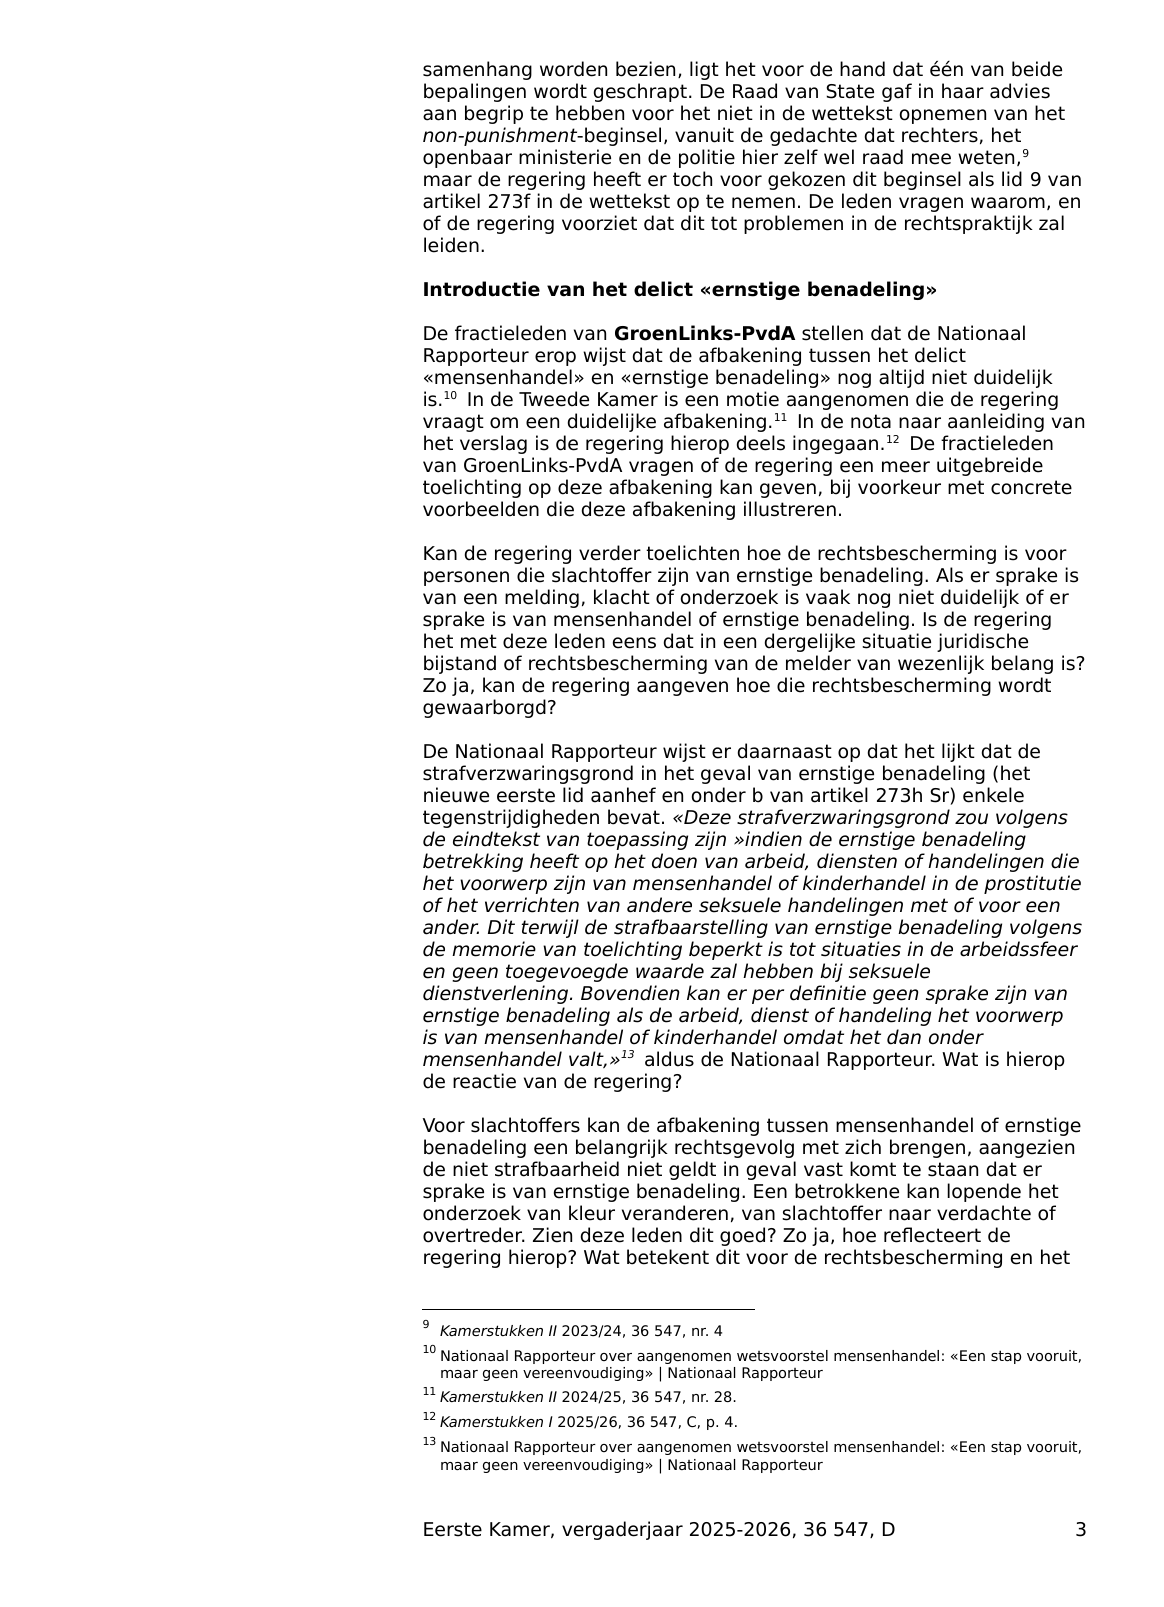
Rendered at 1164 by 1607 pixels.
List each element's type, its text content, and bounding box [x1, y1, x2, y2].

text Kan de regering verder toelichten hoe de rechtsbescherming is voor personen die slachtoffer zijn van ernstige benadeling. Als er sprake is van een melding, klacht of onderzoek is vaak nog niet duidelijk of er sprake is van mensenhandel of ernstige benadeling. Is de regering het met deze leden eens dat in een dergelijke situatie juridische bijstand of rechtsbescherming van de melder van wezenlijk belang is? Zo ja, kan de regering aangeven hoe die rechtsbescherming wordt gewaarborgd? [422, 543, 1087, 719]
text Kamerstukken II 2024/25, 36 547, nr. 28. [422, 1385, 1087, 1407]
text De Nationaal Rapporteur wijst er daarnaast op dat het lijkt dat de strafverzwaringsgrond in het geval van ernstige benadeling (het nieuwe eerste lid aanhef en onder b van artikel 273h Sr) enkele tegenstrijdigheden bevat. «Deze strafverzwaringsgrond zou volgens de eindtekst van toepassing zijn »indien de ernstige benadeling betrekking heeft op het doen van arbeid, diensten of handelingen die het voorwerp zijn van mensenhandel of kinderhandel in de prostitutie of het verrichten van andere seksuele handelingen met of voor een ander. Dit terwijl de strafbaarstelling van ernstige benadeling volgens de memorie van toelichting beperkt is tot situaties in de arbeidssfeer en geen toegevoegde waarde zal hebben bij seksuele dienstverlening. Bovendien kan er per definitie geen sprake zijn van ernstige benadeling als de arbeid, dienst of handeling het voorwerp is van mensenhandel of kinderhandel omdat het dan onder mensenhandel valt,» aldus de Nationaal Rapporteur. Wat is hierop de reactie van de regering? [422, 741, 1087, 1093]
text Kamerstukken II 2023/24, 36 547, nr. 4 [422, 1318, 1087, 1341]
text De fractieleden van GroenLinks-PvdA stellen dat de Nationaal Rapporteur erop wijst dat de afbakening tussen het delict «mensenhandel» en «ernstige benadeling» nog altijd niet duidelijk is. In de Tweede Kamer is een motie aangenomen die de regering vraagt om een duidelijke afbakening. In de nota naar aanleiding van het verslag is de regering hierop deels ingegaan. De fractieleden van GroenLinks-PvdA vragen of de regering een meer uitgebreide toelichting op deze afbakening kan geven, bij voorkeur met concrete voorbeelden die deze afbakening illustreren. [422, 323, 1087, 521]
text Nationaal Rapporteur over aangenomen wetsvoorstel mensenhandel: «Een stap vooruit, maar geen vereenvoudiging» | Nationaal Rapporteur [422, 1343, 1087, 1382]
text Nationaal Rapporteur over aangenomen wetsvoorstel mensenhandel: «Een stap vooruit, maar geen vereenvoudiging» | Nationaal Rapporteur [422, 1435, 1087, 1474]
subtitle Introductie van het delict «ernstige benadeling» [422, 279, 1087, 301]
text Kamerstukken I 2025/26, 36 547, C, p. 4. [422, 1410, 1087, 1432]
text samenhang worden bezien, ligt het voor de hand dat één van beide bepalingen wordt geschrapt. De Raad van State gaf in haar advies aan begrip te hebben voor het niet in de wettekst opnemen van het non-punishment-beginsel, vanuit de gedachte dat rechters, het openbaar ministerie en de politie hier zelf wel raad mee weten, maar de regering heeft er toch voor gekozen dit beginsel als lid 9 van artikel 273f in de wettekst op te nemen. De leden vragen waarom, en of de regering voorziet dat dit tot problemen in de rechtspraktijk zal leiden. [422, 59, 1087, 257]
text Voor slachtoffers kan de afbakening tussen mensenhandel of ernstige benadeling een belangrijk rechtsgevolg met zich brengen, aangezien de niet strafbaarheid niet geldt in geval vast komt te staan dat er sprake is van ernstige benadeling. Een betrokkene kan lopende het onderzoek van kleur veranderen, van slachtoffer naar verdachte of overtreder. Zien deze leden dit goed? Zo ja, hoe reflecteert de regering hierop? Wat betekent dit voor de rechtsbescherming en het [422, 1115, 1087, 1269]
